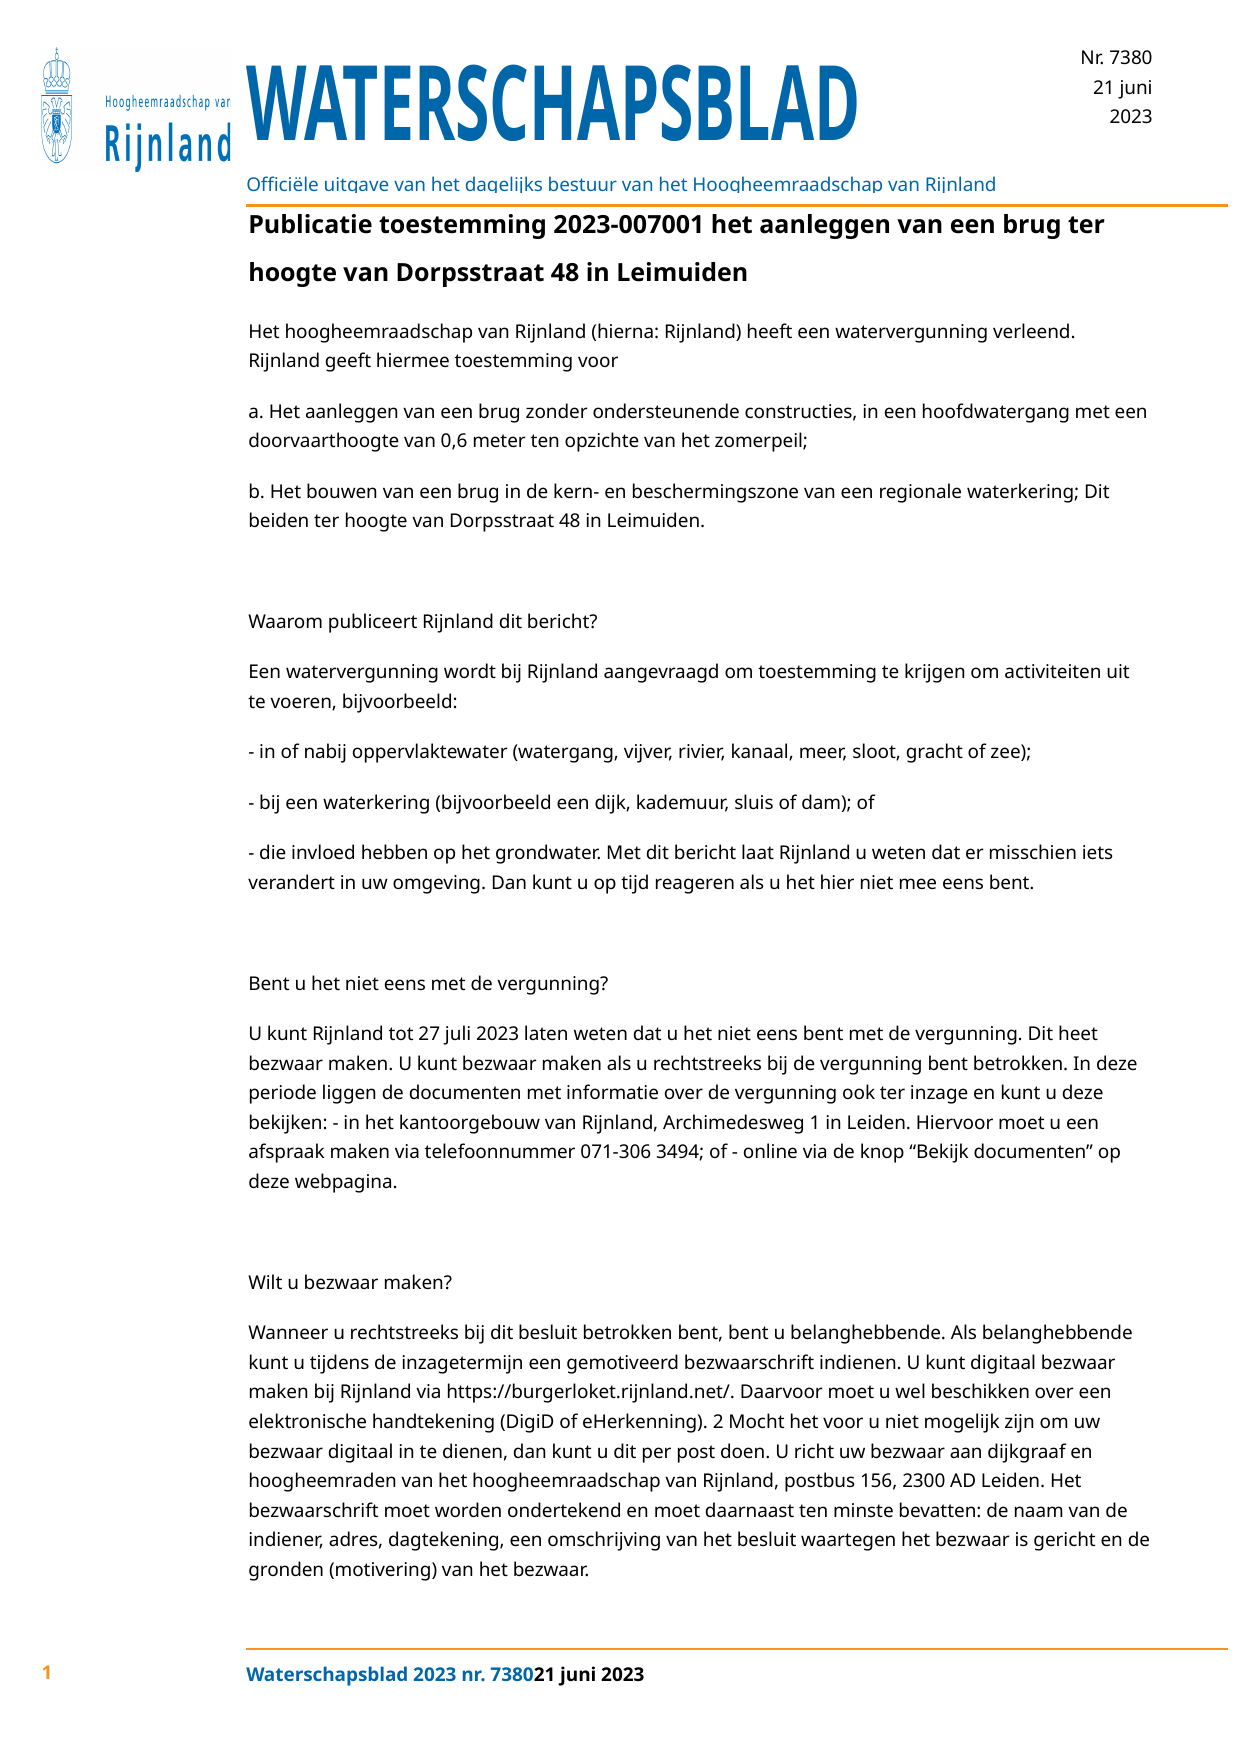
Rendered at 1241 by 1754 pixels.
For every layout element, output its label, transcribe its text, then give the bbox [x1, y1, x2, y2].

text Het hoogheemraadschap van Rijnland (hierna: Rijnland) heeft een watervergunning verleend. Rijnland geeft hiermee toestemming voor [248, 318, 1152, 373]
text Wilt u bezwaar maken? [248, 1269, 1152, 1295]
text Waarom publiceert Rijnland dit bericht? [248, 608, 1152, 634]
text - bij een waterkering (bijvoorbeeld een dijk, kademuur, sluis of dam); of [248, 789, 1152, 815]
text - die invloed hebben op het grondwater. Met dit bericht laat Rijnland u weten dat er misschien iets verandert in uw omgeving. Dan kunt u op tijd reageren als u het hier niet mee eens bent. [248, 839, 1152, 895]
text - in of nabij oppervlaktewater (watergang, vijver, rivier, kanaal, meer, sloot, gracht of zee); [248, 739, 1152, 764]
picture [41, 47, 231, 172]
text a. Het aanleggen van een brug zonder ondersteunende constructies, in een hoofdwatergang met een doorvaarthoogte van 0,6 meter ten opzichte van het zomerpeil; [248, 398, 1152, 453]
text U kunt Rijnland tot 27 juli 2023 laten weten dat u het niet eens bent met de vergunning. Dit heet bezwaar maken. U kunt bezwaar maken als u rechtstreeks bij de vergunning bent betrokken. In deze periode liggen de documenten met informatie over de vergunning ook ter inzage en kunt u deze bekijken: - in het kantoorgebouw van Rijnland, Archimedesweg 1 in Leiden. Hiervoor moet u een afspraak maken via telefoonnummer 071-306 3494; of - online via de knop “Bekijk documenten” op deze webpagina. [248, 1020, 1152, 1194]
text b. Het bouwen van een brug in de kern- en beschermingszone van een regionale waterkering; Dit beiden ter hoogte van Dorpsstraat 48 in Leimuiden. [248, 478, 1152, 533]
text Een watervergunning wordt bij Rijnland aangevraagd om toestemming te krijgen om activiteiten uit te voeren, bijvoorbeeld: [248, 659, 1152, 714]
text Wanneer u rechtstreeks bij dit besluit betrokken bent, bent u belanghebbende. Als belanghebbende kunt u tijdens de inzagetermijn een gemotiveerd bezwaarschrift indienen. U kunt digitaal bezwaar maken bij Rijnland via https://burgerloket.rijnland.net/. Daarvoor moet u wel beschikken over een elektronische handtekening (DigiD of eHerkenning). 2 Mocht het voor u niet mogelijk zijn om uw bezwaar digitaal in te dienen, dan kunt u dit per post doen. U richt uw bezwaar aan dijkgraaf en hoogheemraden van het hoogheemraadschap van Rijnland, postbus 156, 2300 AD Leiden. Het bezwaarschrift moet worden ondertekend en moet daarnaast ten minste bevatten: de naam van de indiener, adres, dagtekening, een omschrijving van het besluit waartegen het bezwaar is gericht en de gronden (motivering) van het bezwaar. [248, 1319, 1152, 1582]
text Publicatie toestemming 2023-007001 het aanleggen van een brug ter hoogte van Dorpsstraat 48 in Leimuiden [248, 207, 1152, 288]
text Bent u het niet eens met de vergunning? [248, 970, 1152, 996]
